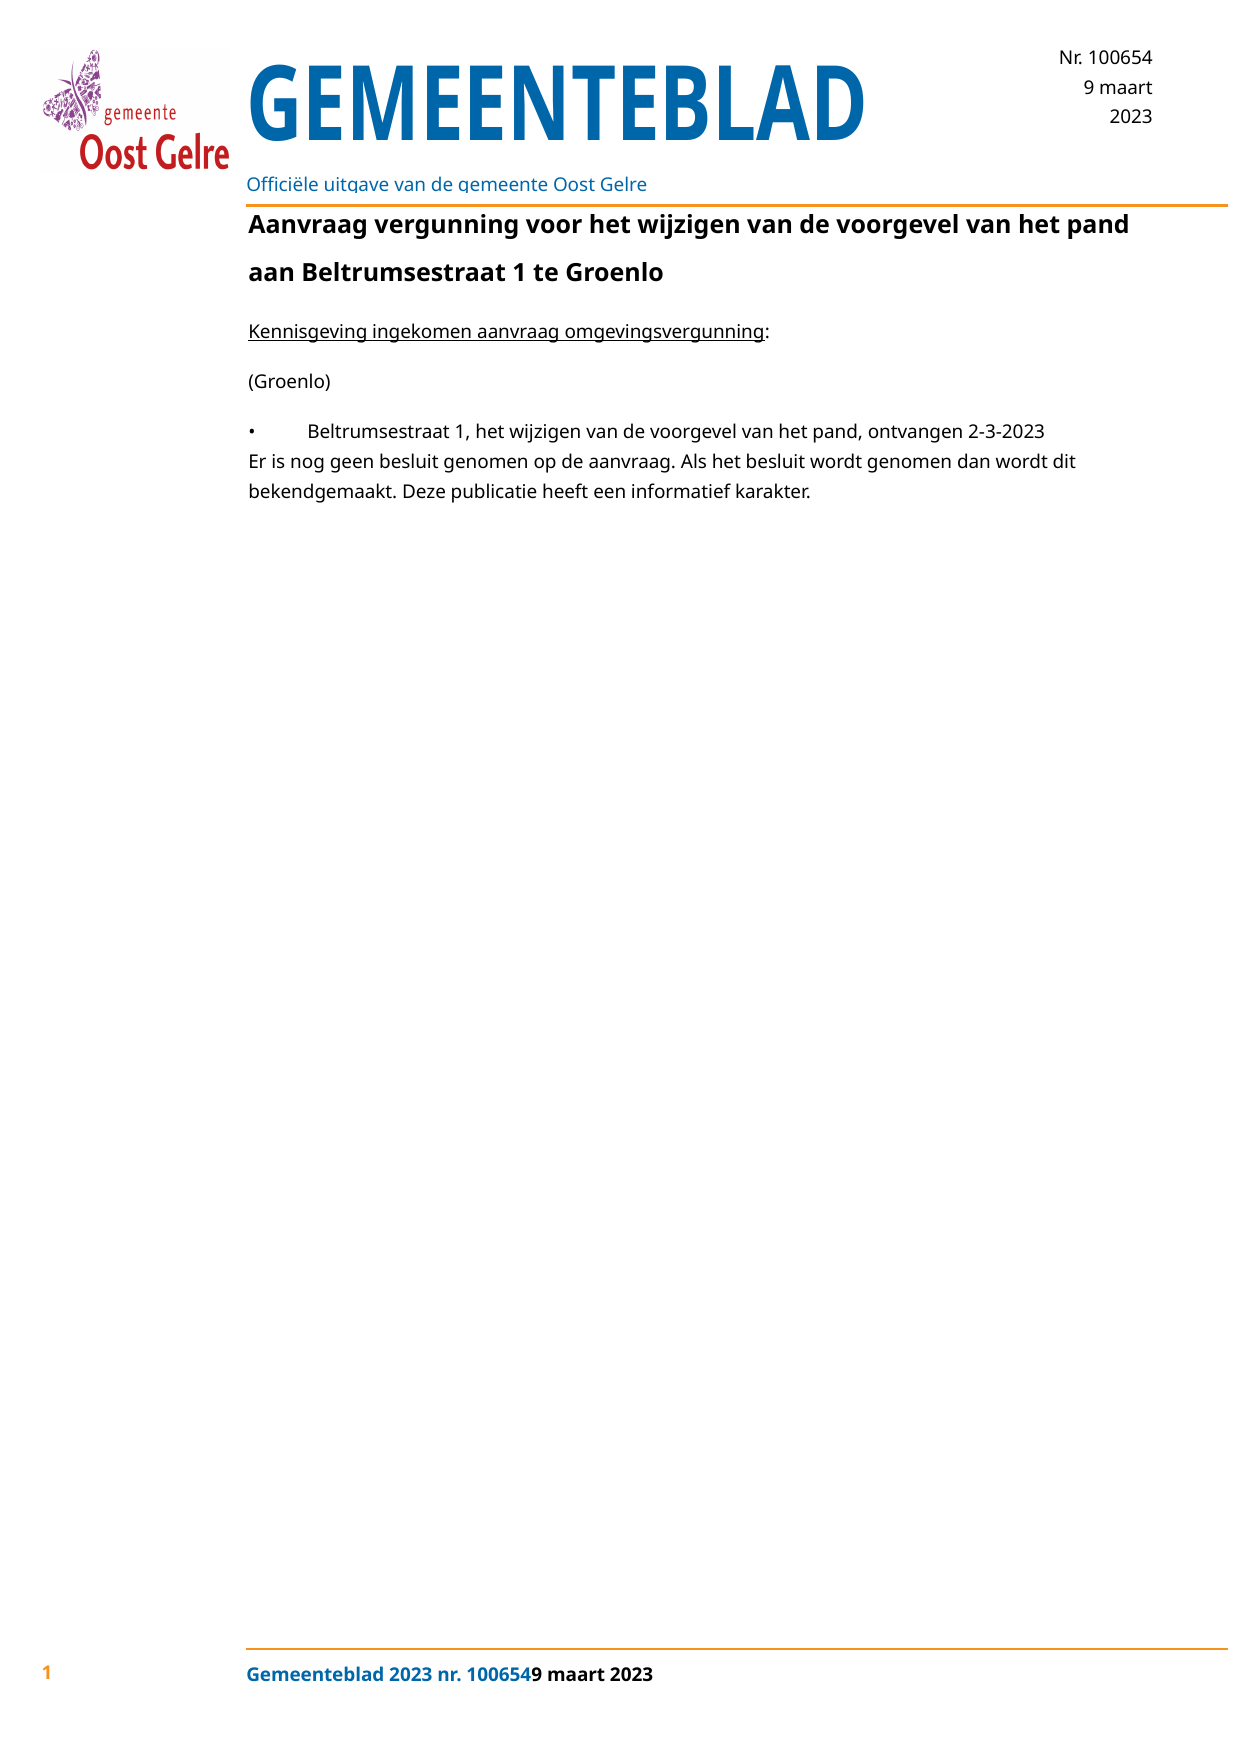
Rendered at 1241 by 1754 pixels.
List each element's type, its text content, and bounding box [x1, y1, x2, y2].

text Er is nog geen besluit genomen op de aanvraag. Als het besluit wordt genomen dan wordt dit bekendgemaakt. Deze publicatie heeft een informatief karakter. [248, 448, 1152, 504]
list Beltrumsestraat 1, het wijzigen van de voorgevel van het pand, ontvangen 2-3-2023 [248, 419, 1152, 444]
text Kennisgeving ingekomen aanvraag omgevingsvergunning: [248, 318, 1152, 344]
picture [41, 47, 231, 172]
text Aanvraag vergunning voor het wijzigen van de voorgevel van het pand aan Beltrumsestraat 1 te Groenlo [248, 207, 1152, 288]
text (Groenlo) [248, 368, 1152, 394]
